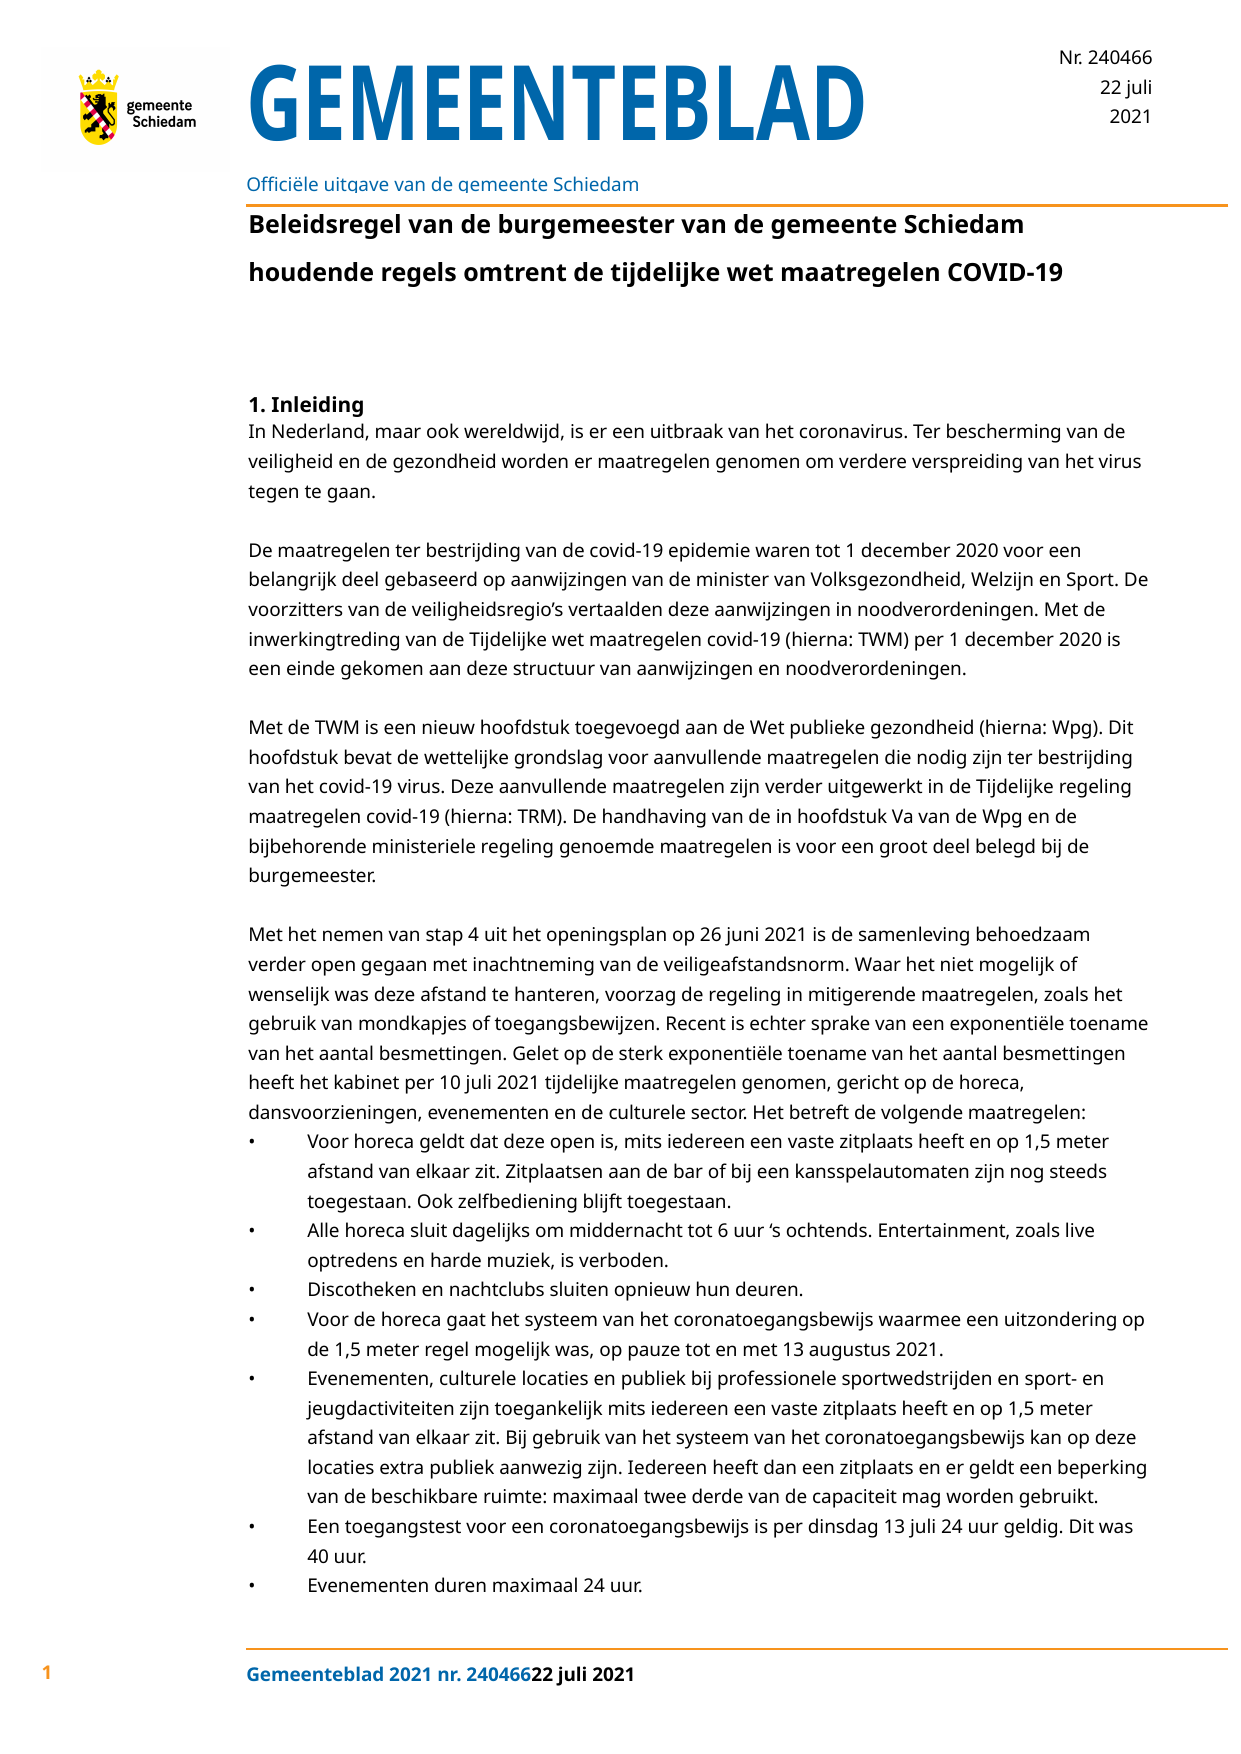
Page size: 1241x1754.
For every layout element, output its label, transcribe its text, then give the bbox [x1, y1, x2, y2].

text Met het nemen van stap 4 uit het openingsplan op 26 juni 2021 is de samenleving behoedzaam verder open gegaan met inachtneming van de veiligeafstandsnorm. Waar het niet mogelijk of wenselijk was deze afstand te hanteren, voorzag de regeling in mitigerende maatregelen, zoals het gebruik van mondkapjes of toegangsbewijzen. Recent is echter sprake van een exponentiële toename van het aantal besmettingen. Gelet op de sterk exponentiële toename van het aantal besmettingen heeft het kabinet per 10 juli 2021 tijdelijke maatregelen genomen, gericht op de horeca, dansvoorzieningen, evenementen en de culturele sector. Het betreft de volgende maatregelen: [248, 922, 1152, 1125]
list Voor horeca geldt dat deze open is, mits iedereen een vaste zitplaats heeft en op 1,5 meter afstand van elkaar zit. Zitplaatsen aan de bar of bij een kansspelautomaten zijn nog steeds toegestaan. Ook zelfbediening blijft toegestaan. [248, 1129, 1152, 1213]
list Evenementen, culturele locaties en publiek bij professionele sportwedstrijden en sport- en jeugdactiviteiten zijn toegankelijk mits iedereen een vaste zitplaats heeft en op 1,5 meter afstand van elkaar zit. Bij gebruik van het systeem van het coronatoegangsbewijs kan op deze locaties extra publiek aanwezig zijn. Iedereen heeft dan een zitplaats en er geldt een beperking van de beschikbare ruimte: maximaal twee derde van de capaciteit mag worden gebruikt. [248, 1365, 1152, 1509]
list Voor de horeca gaat het systeem van het coronatoegangsbewijs waarmee een uitzondering op de 1,5 meter regel mogelijk was, op pauze tot en met 13 augustus 2021. [248, 1306, 1152, 1361]
text De maatregelen ter bestrijding van de covid-19 epidemie waren tot 1 december 2020 voor een belangrijk deel gebaseerd op aanwijzingen van de minister van Volksgezondheid, Welzijn en Sport. De voorzitters van de veiligheidsregio’s vertaalden deze aanwijzingen in noodverordeningen. Met de inwerkingtreding van de Tijdelijke wet maatregelen covid-19 (hierna: TWM) per 1 december 2020 is een einde gekomen aan deze structuur van aanwijzingen en noodverordeningen. [248, 537, 1152, 681]
picture [41, 47, 231, 172]
list Evenementen duren maximaal 24 uur. [248, 1572, 1152, 1598]
text In Nederland, maar ook wereldwijd, is er een uitbraak van het coronavirus. Ter bescherming van de veiligheid en de gezondheid worden er maatregelen genomen om verdere verspreiding van het virus tegen te gaan. [248, 419, 1152, 503]
list Een toegangstest voor een coronatoegangsbewijs is per dinsdag 13 juli 24 uur geldig. Dit was 40 uur. [248, 1513, 1152, 1568]
text 1. Inleiding [248, 390, 1152, 419]
text Met de TWM is een nieuw hoofdstuk toegevoegd aan de Wet publieke gezondheid (hierna: Wpg). Dit hoofdstuk bevat de wettelijke grondslag voor aanvullende maatregelen die nodig zijn ter bestrijding van het covid-19 virus. Deze aanvullende maatregelen zijn verder uitgewerkt in de Tijdelijke regeling maatregelen covid-19 (hierna: TRM). De handhaving van de in hoofdstuk Va van de Wpg en de bijbehorende ministeriele regeling genoemde maatregelen is voor een groot deel belegd bij de burgemeester. [248, 714, 1152, 888]
list Discotheken en nachtclubs sluiten opnieuw hun deuren. [248, 1277, 1152, 1302]
list Alle horeca sluit dagelijks om middernacht tot 6 uur ‘s ochtends. Entertainment, zoals live optredens en harde muziek, is verboden. [248, 1217, 1152, 1273]
text Beleidsregel van de burgemeester van de gemeente Schiedam houdende regels omtrent de tijdelijke wet maatregelen COVID-19 [248, 207, 1152, 288]
